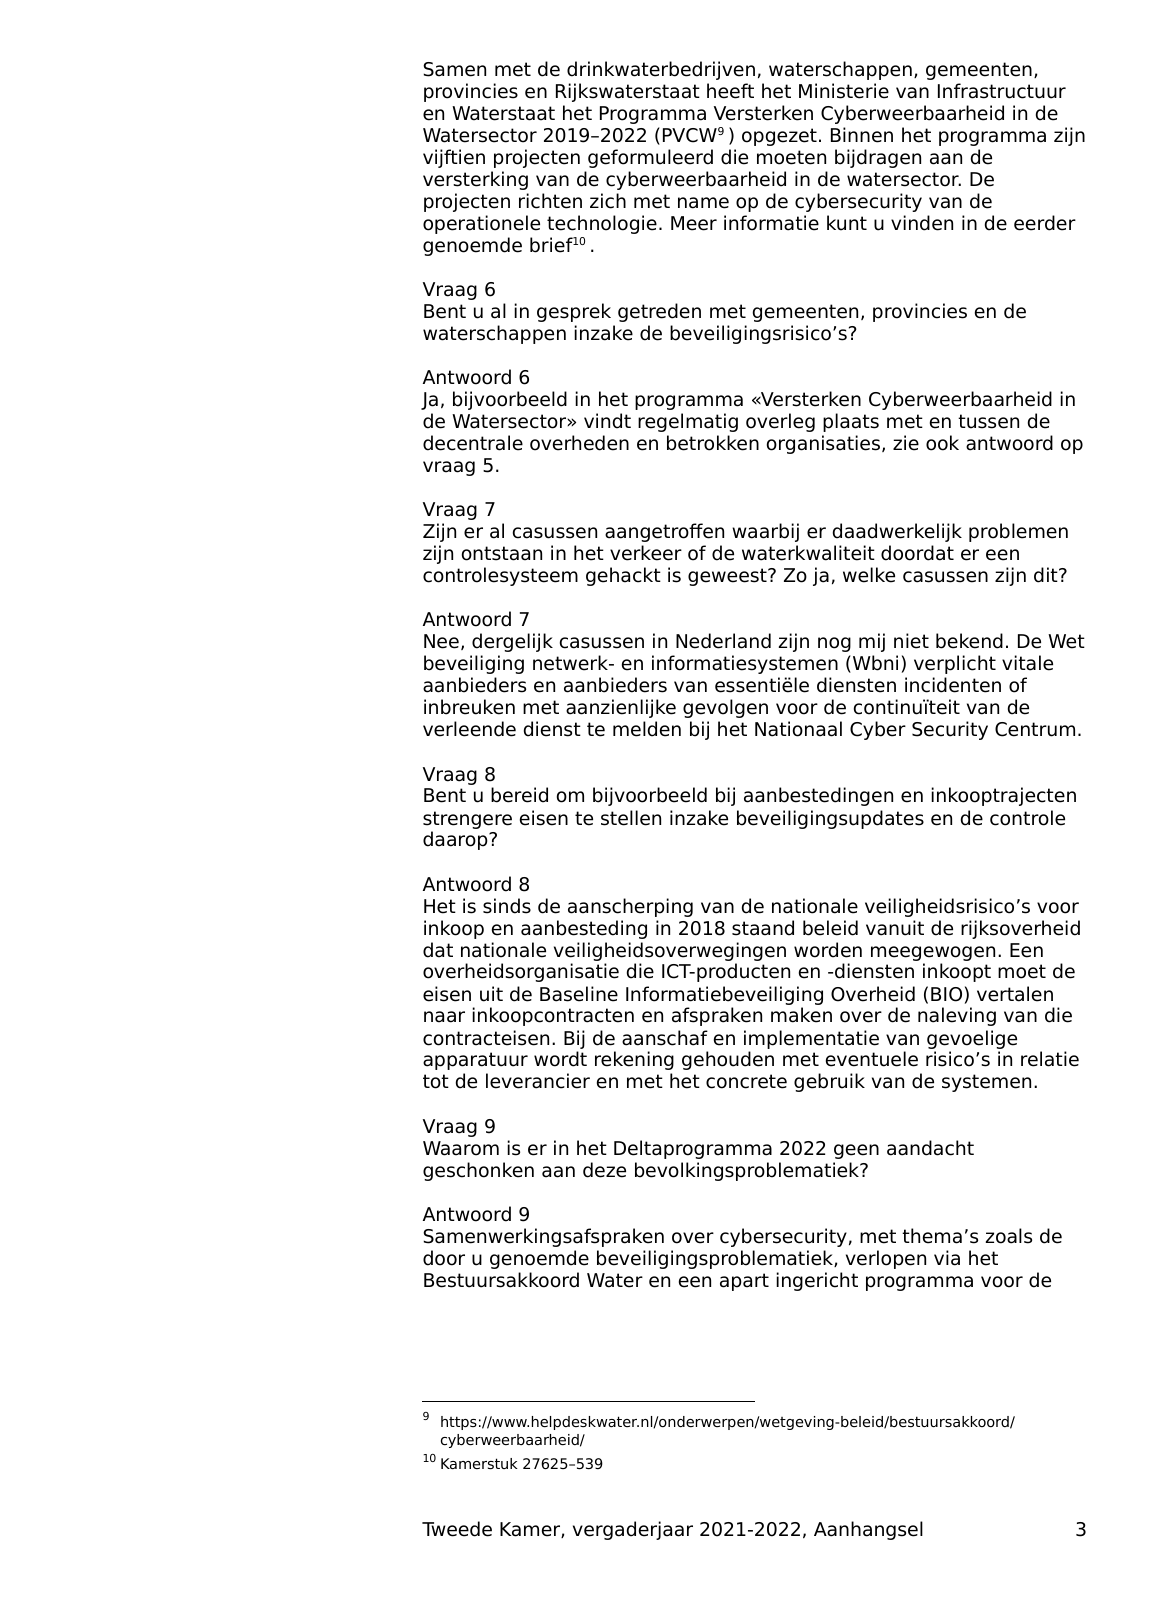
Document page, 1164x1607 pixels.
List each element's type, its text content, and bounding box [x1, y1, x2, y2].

text https://www.helpdeskwater.nl/onderwerpen/wetgeving-beleid/bestuursakkoord/cyberweerbaarheid/ [422, 1410, 1087, 1449]
text Samenwerkingsafspraken over cybersecurity, met thema’s zoals de door u genoemde beveiligingsproblematiek, verlopen via het Bestuursakkoord Water en een apart ingericht programma voor de [422, 1226, 1087, 1292]
text Bent u al in gesprek getreden met gemeenten, provincies en de waterschappen inzake de beveiligingsrisico’s? [422, 301, 1087, 345]
text Antwoord 7 [422, 609, 1087, 631]
text Antwoord 6 [422, 367, 1087, 389]
text Nee, dergelijk casussen in Nederland zijn nog mij niet bekend. De Wet beveiliging netwerk- en informatiesystemen (Wbni) verplicht vitale aanbieders en aanbieders van essentiële diensten incidenten of inbreuken met aanzienlijke gevolgen voor de continuïteit van de verleende dienst te melden bij het Nationaal Cyber Security Centrum. [422, 631, 1087, 741]
text Zijn er al casussen aangetroffen waarbij er daadwerkelijk problemen zijn ontstaan in het verkeer of de waterkwaliteit doordat er een controlesysteem gehackt is geweest? Zo ja, welke casussen zijn dit? [422, 521, 1087, 587]
text Vraag 9 [422, 1116, 1087, 1137]
text Samen met de drinkwaterbedrijven, waterschappen, gemeenten, provincies en Rijkswaterstaat heeft het Ministerie van Infrastructuur en Waterstaat het Programma Versterken Cyberweerbaarheid in de Watersector 2019–2022 (PVCW) opgezet. Binnen het programma zijn vijftien projecten geformuleerd die moeten bijdragen aan de versterking van de cyberweerbaarheid in de watersector. De projecten richten zich met name op de cybersecurity van de operationele technologie. Meer informatie kunt u vinden in de eerder genoemde brief. [422, 59, 1087, 257]
text Antwoord 9 [422, 1204, 1087, 1226]
text Vraag 8 [422, 763, 1087, 785]
text Antwoord 8 [422, 873, 1087, 896]
text Vraag 7 [422, 499, 1087, 521]
text Bent u bereid om bijvoorbeeld bij aanbestedingen en inkooptrajecten strengere eisen te stellen inzake beveiligingsupdates en de controle daarop? [422, 785, 1087, 851]
text Ja, bijvoorbeeld in het programma «Versterken Cyberweerbaarheid in de Watersector» vindt regelmatig overleg plaats met en tussen de decentrale overheden en betrokken organisaties, zie ook antwoord op vraag 5. [422, 389, 1087, 477]
text Vraag 6 [422, 279, 1087, 301]
text Waarom is er in het Deltaprogramma 2022 geen aandacht geschonken aan deze bevolkingsproblematiek? [422, 1137, 1087, 1181]
text Kamerstuk 27625–539 [422, 1452, 1087, 1474]
text Het is sinds de aanscherping van de nationale veiligheidsrisico’s voor inkoop en aanbesteding in 2018 staand beleid vanuit de rijksoverheid dat nationale veiligheidsoverwegingen worden meegewogen. Een overheidsorganisatie die ICT-producten en -diensten inkoopt moet de eisen uit de Baseline Informatiebeveiliging Overheid (BIO) vertalen naar inkoopcontracten en afspraken maken over de naleving van die contracteisen. Bij de aanschaf en implementatie van gevoelige apparatuur wordt rekening gehouden met eventuele risico’s in relatie tot de leverancier en met het concrete gebruik van de systemen. [422, 896, 1087, 1093]
